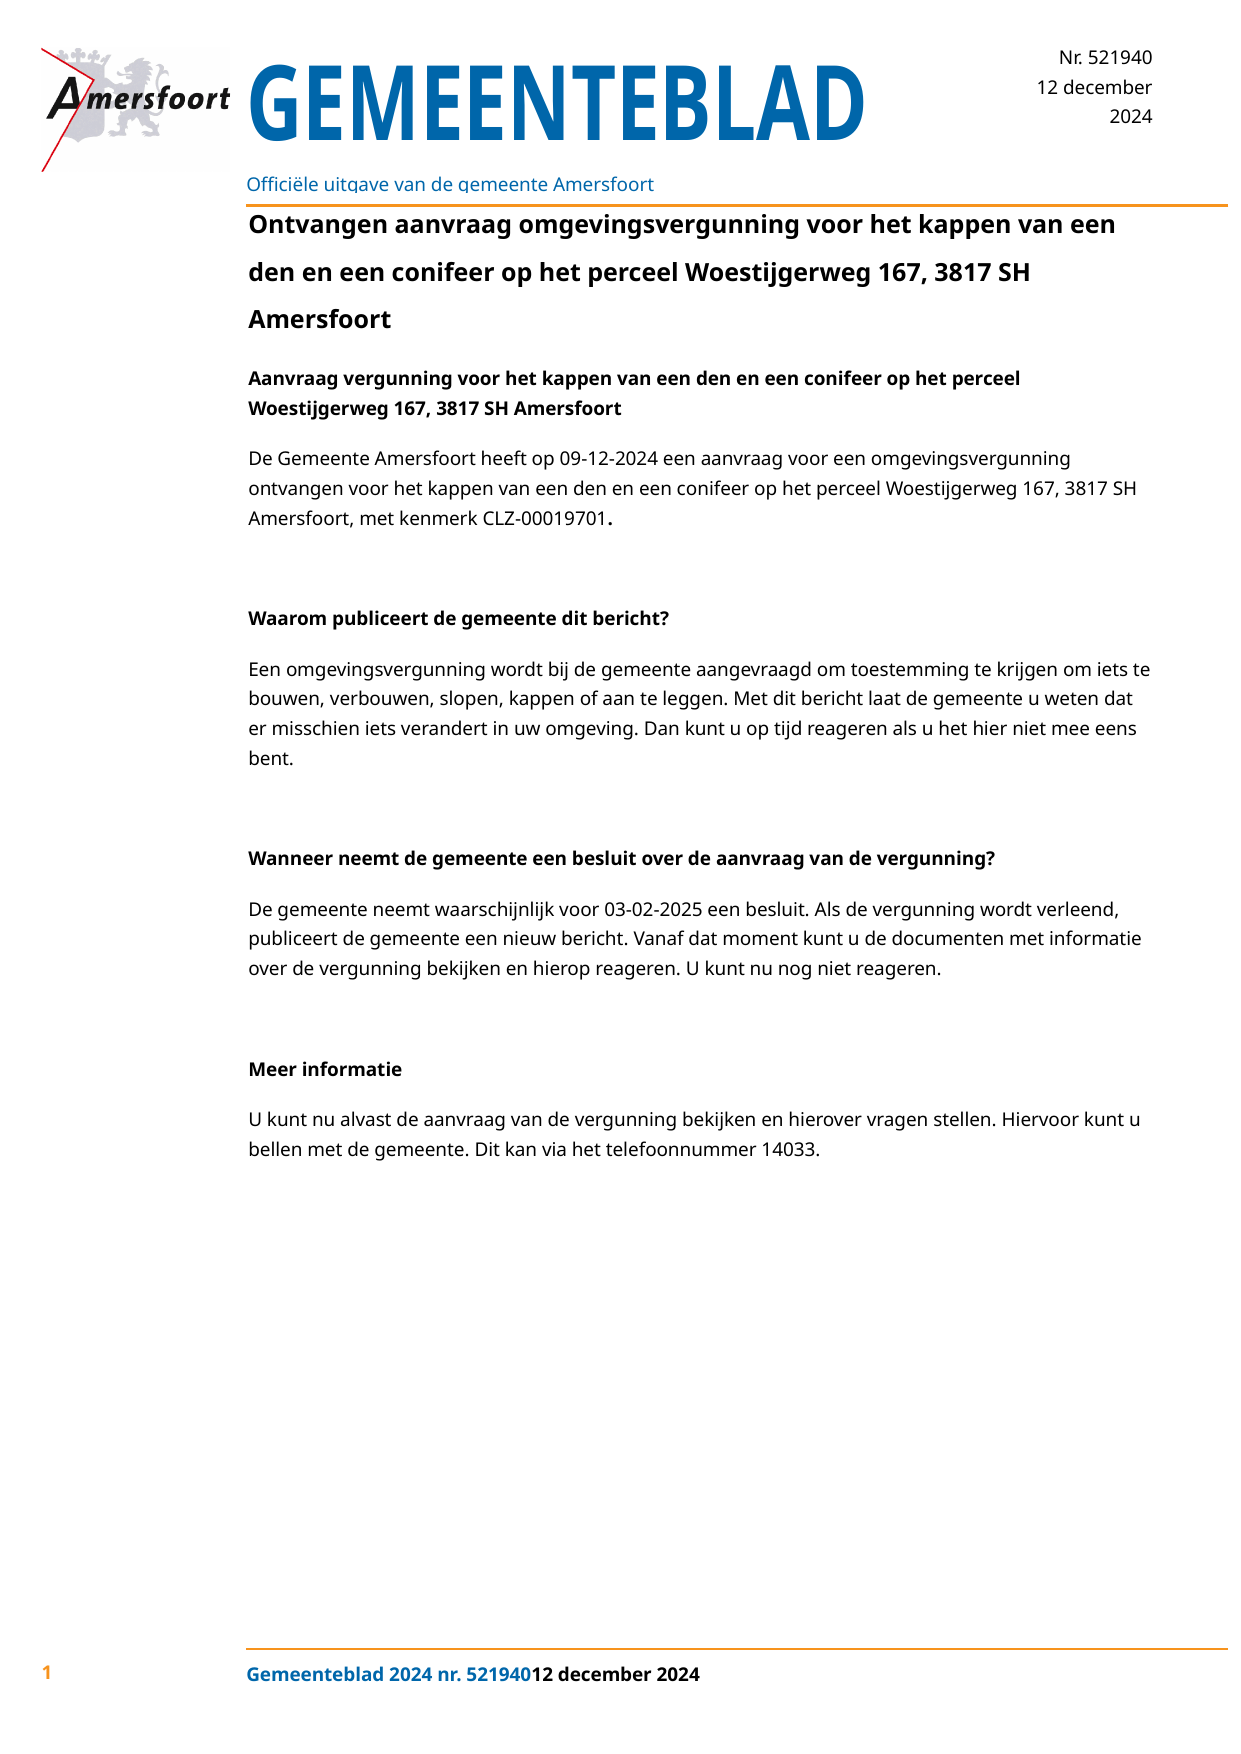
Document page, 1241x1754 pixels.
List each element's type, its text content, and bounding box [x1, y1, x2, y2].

text Meer informatie [248, 1056, 1152, 1082]
text Ontvangen aanvraag omgevingsvergunning voor het kappen van een den en een conifeer op het perceel Woestijgerweg 167, 3817 SH Amersfoort [248, 207, 1152, 336]
text De gemeente neemt waarschijnlijk voor 03-02-2025 een besluit. Als de vergunning wordt verleend, publiceert de gemeente een nieuw bericht. Vanaf dat moment kunt u de documenten met informatie over de vergunning bekijken en hierop reageren. U kunt nu nog niet reageren. [248, 896, 1152, 981]
text De Gemeente Amersfoort heeft op 09-12-2024 een aanvraag voor een omgevingsvergunning ontvangen voor het kappen van een den en een conifeer op het perceel Woestijgerweg 167, 3817 SH Amersfoort, met kenmerk CLZ-00019701. [248, 446, 1152, 530]
text Een omgevingsvergunning wordt bij de gemeente aangevraagd om toestemming te krijgen om iets te bouwen, verbouwen, slopen, kappen of aan te leggen. Met dit bericht laat de gemeente u weten dat er misschien iets verandert in uw omgeving. Dan kunt u op tijd reageren als u het hier niet mee eens bent. [248, 656, 1152, 770]
picture [41, 47, 231, 172]
text Wanneer neemt de gemeente een besluit over de aanvraag van de vergunning? [248, 846, 1152, 871]
text U kunt nu alvast de aanvraag van de vergunning bekijken en hierover vragen stellen. Hiervoor kunt u bellen met de gemeente. Dit kan via het telefoonnummer 14033. [248, 1106, 1152, 1162]
text Aanvraag vergunning voor het kappen van een den en een conifeer op het perceel Woestijgerweg 167, 3817 SH Amersfoort [248, 366, 1152, 421]
text Waarom publiceert de gemeente dit bericht? [248, 606, 1152, 631]
